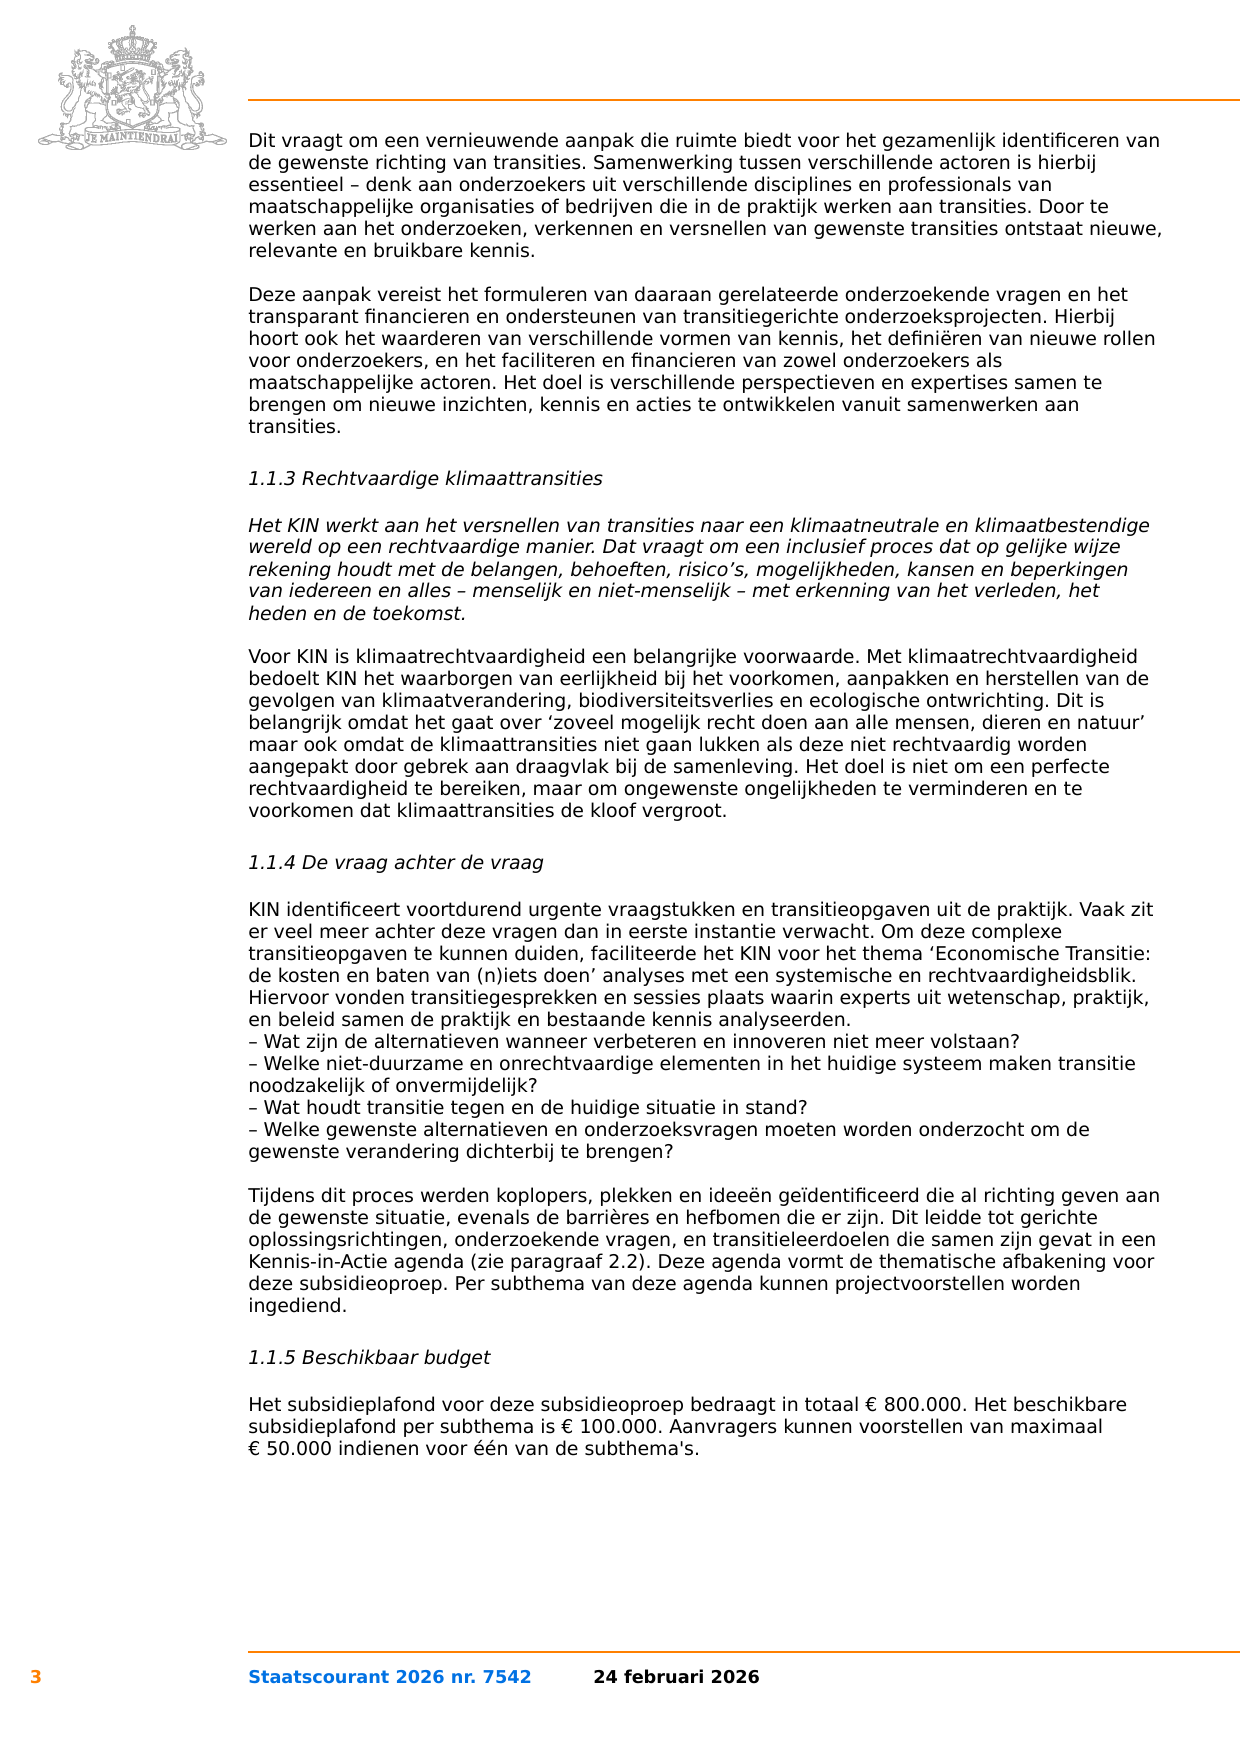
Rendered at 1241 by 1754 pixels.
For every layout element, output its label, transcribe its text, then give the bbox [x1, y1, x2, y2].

subtitle 1.1.5 Beschikbaar budget [248, 1347, 1163, 1368]
text Tijdens dit proces werden koplopers, plekken en ideeën geïdentificeerd die al richting geven aan de gewenste situatie, evenals de barrières en hefbomen die er zijn. Dit leidde tot gerichte oplossingsrichtingen, onderzoekende vragen, en transitieleerdoelen die samen zijn gevat in een Kennis-in-Actie agenda (zie paragraaf 2.2). Deze agenda vormt de thematische afbakening voor deze subsidieoproep. Per subthema van deze agenda kunnen projectvoorstellen worden ingediend. [248, 1185, 1163, 1317]
subtitle 1.1.4 De vraag achter de vraag [248, 852, 1163, 874]
text Dit vraagt om een vernieuwende aanpak die ruimte biedt voor het gezamenlijk identificeren van de gewenste richting van transities. Samenwerking tussen verschillende actoren is hierbij essentieel – denk aan onderzoekers uit verschillende disciplines en professionals van maatschappelijke organisaties of bedrijven die in de praktijk werken aan transities. Door te werken aan het onderzoeken, verkennen en versnellen van gewenste transities ontstaat nieuwe, relevante en bruikbare kennis. [248, 130, 1163, 262]
text KIN identificeert voortdurend urgente vraagstukken en transitieopgaven uit de praktijk. Vaak zit er veel meer achter deze vragen dan in eerste instantie verwacht. Om deze complexe transitieopgaven te kunnen duiden, faciliteerde het KIN voor het thema ‘Economische Transitie: de kosten en baten van (n)iets doen’ analyses met een systemische en rechtvaardigheidsblik. Hiervoor vonden transitiegesprekken en sessies plaats waarin experts uit wetenschap, praktijk, en beleid samen de praktijk en bestaande kennis analyseerden. [248, 899, 1163, 1031]
picture [38, 25, 227, 150]
text – Wat zijn de alternatieven wanneer verbeteren en innoveren niet meer volstaan? [248, 1031, 1163, 1053]
text – Wat houdt transitie tegen en de huidige situatie in stand? [248, 1097, 1163, 1119]
text Het KIN werkt aan het versnellen van transities naar een klimaatneutrale en klimaatbestendige wereld op een rechtvaardige manier. Dat vraagt om een inclusief proces dat op gelijke wijze rekening houdt met de belangen, behoeften, risico’s, mogelijkheden, kansen en beperkingen van iedereen en alles – menselijk en niet-menselijk – met erkenning van het verleden, het heden en de toekomst. [248, 514, 1163, 624]
text Deze aanpak vereist het formuleren van daaraan gerelateerde onderzoekende vragen en het transparant financieren en ondersteunen van transitiegerichte onderzoeksprojecten. Hierbij hoort ook het waarderen van verschillende vormen van kennis, het definiëren van nieuwe rollen voor onderzoekers, en het faciliteren en financieren van zowel onderzoekers als maatschappelijke actoren. Het doel is verschillende perspectieven en expertises samen te brengen om nieuwe inzichten, kennis en acties te ontwikkelen vanuit samenwerken aan transities. [248, 284, 1163, 437]
text – Welke niet-duurzame en onrechtvaardige elementen in het huidige systeem maken transitie noodzakelijk of onvermijdelijk? [248, 1053, 1163, 1097]
subtitle 1.1.3 Rechtvaardige klimaattransities [248, 467, 1163, 489]
text Voor KIN is klimaatrechtvaardigheid een belangrijke voorwaarde. Met klimaatrechtvaardigheid bedoelt KIN het waarborgen van eerlijkheid bij het voorkomen, aanpakken en herstellen van de gevolgen van klimaatverandering, biodiversiteitsverlies en ecologische ontwrichting. Dit is belangrijk omdat het gaat over ‘zoveel mogelijk recht doen aan alle mensen, dieren en natuur’ maar ook omdat de klimaattransities niet gaan lukken als deze niet rechtvaardig worden aangepakt door gebrek aan draagvlak bij de samenleving. Het doel is niet om een perfecte rechtvaardigheid te bereiken, maar om ongewenste ongelijkheden te verminderen en te voorkomen dat klimaattransities de kloof vergroot. [248, 646, 1163, 822]
text Het subsidieplafond voor deze subsidieoproep bedraagt in totaal € 800.000. Het beschikbare subsidieplafond per subthema is € 100.000. Aanvragers kunnen voorstellen van maximaal € 50.000 indienen voor één van de subthema's. [248, 1393, 1163, 1459]
text – Welke gewenste alternatieven en onderzoeksvragen moeten worden onderzocht om de gewenste verandering dichterbij te brengen? [248, 1119, 1163, 1163]
